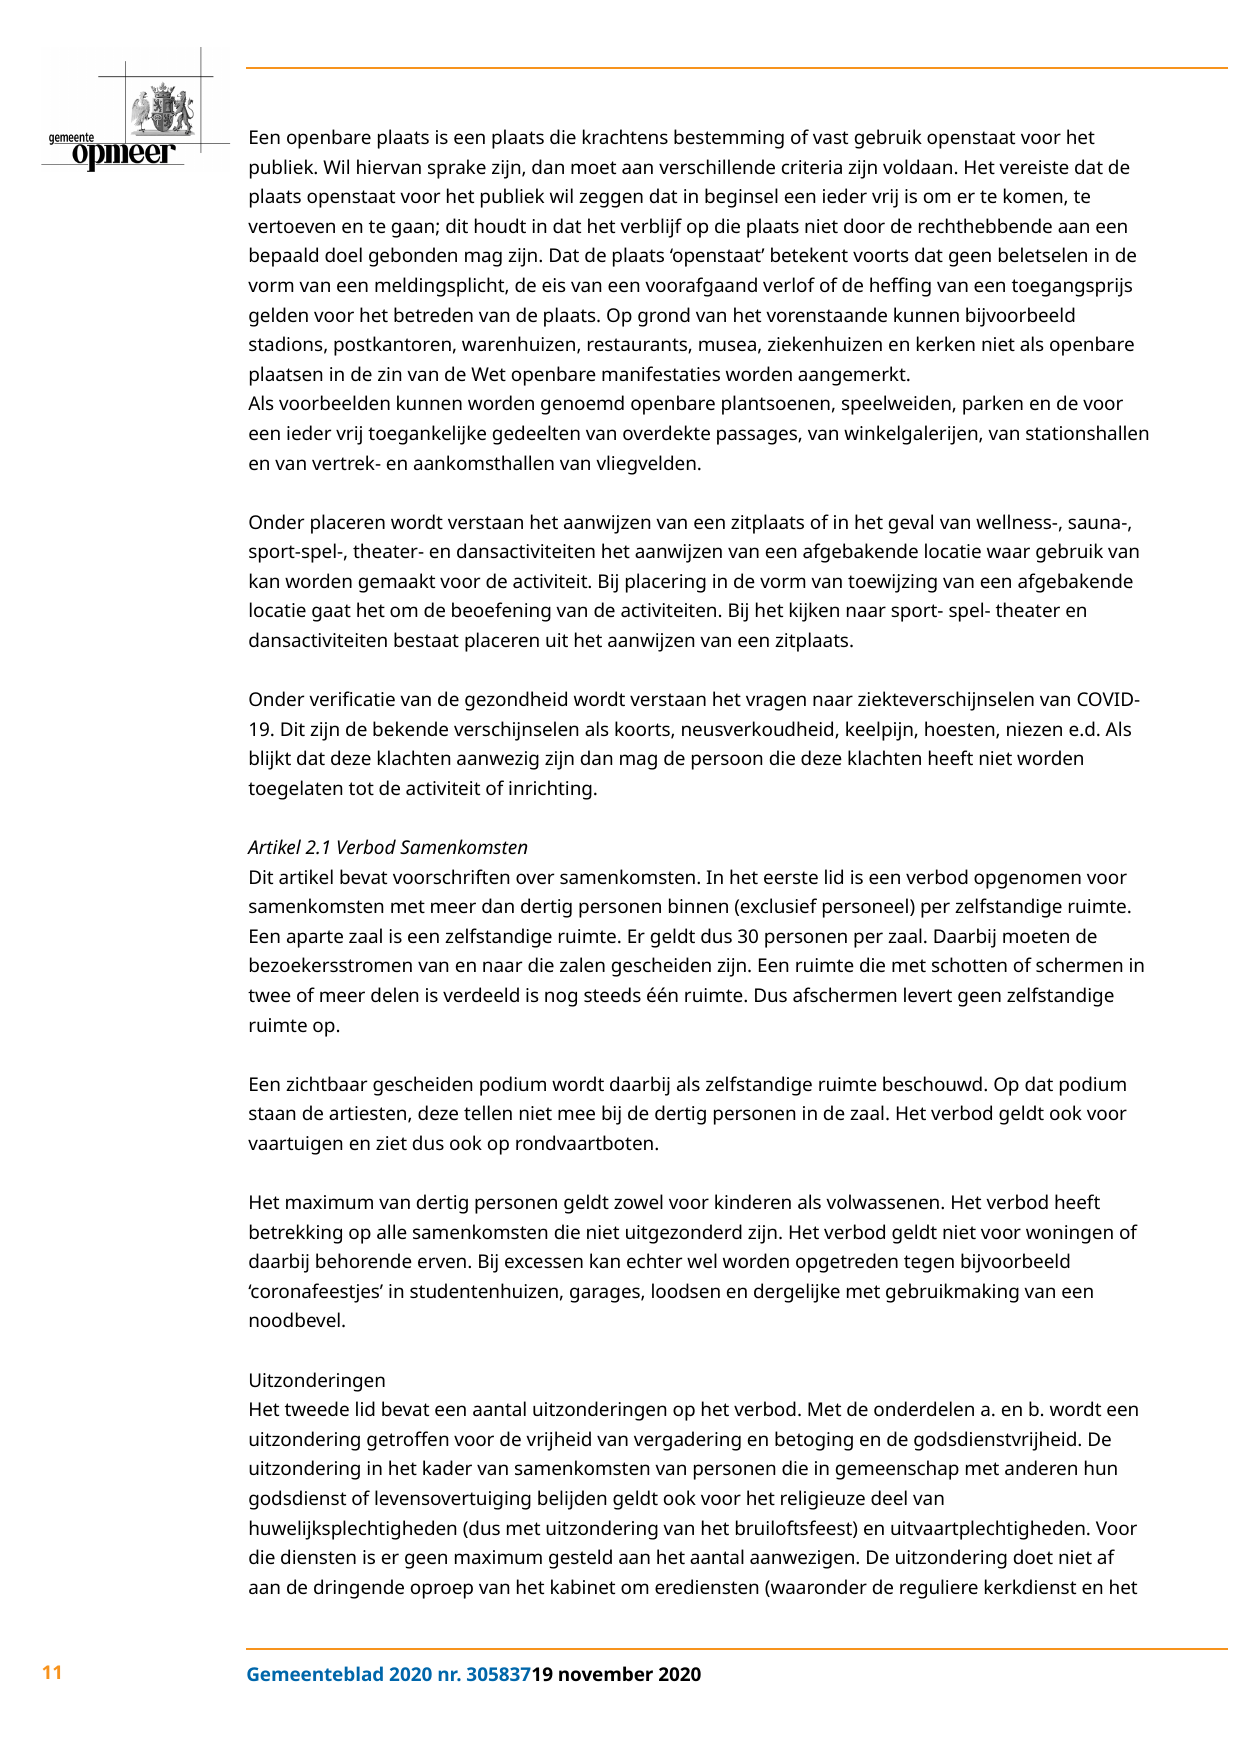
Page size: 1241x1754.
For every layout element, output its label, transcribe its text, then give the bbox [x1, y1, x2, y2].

text Onder verificatie van de gezondheid wordt verstaan het vragen naar ziekteverschijnselen van COVID-19. Dit zijn de bekende verschijnselen als koorts, neusverkoudheid, keelpijn, hoesten, niezen e.d. Als blijkt dat deze klachten aanwezig zijn dan mag de persoon die deze klachten heeft niet worden toegelaten tot de activiteit of inrichting. [248, 686, 1152, 801]
text Een openbare plaats is een plaats die krachtens bestemming of vast gebruik openstaat voor het publiek. Wil hiervan sprake zijn, dan moet aan verschillende criteria zijn voldaan. Het vereiste dat de plaats openstaat voor het publiek wil zeggen dat in beginsel een ieder vrij is om er te komen, te vertoeven en te gaan; dit houdt in dat het verblijf op die plaats niet door de rechthebbende aan een bepaald doel gebonden mag zijn. Dat de plaats ‘openstaat’ betekent voorts dat geen beletselen in de vorm van een meldingsplicht, de eis van een voorafgaand verlof of de heffing van een toegangsprijs gelden voor het betreden van de plaats. Op grond van het vorenstaande kunnen bijvoorbeeld stadions, postkantoren, warenhuizen, restaurants, musea, ziekenhuizen en kerken niet als openbare plaatsen in de zin van de Wet openbare manifestaties worden aangemerkt. [248, 124, 1152, 387]
text Uitzonderingen [248, 1367, 1152, 1393]
text Het maximum van dertig personen geldt zowel voor kinderen als volwassenen. Het verbod heeft betrekking op alle samenkomsten die niet uitgezonderd zijn. Het verbod geldt niet voor woningen of daarbij behorende erven. Bij excessen kan echter wel worden opgetreden tegen bijvoorbeeld ‘coronafeestjes’ in studentenhuizen, garages, loodsen en dergelijke met gebruikmaking van een noodbevel. [248, 1189, 1152, 1333]
text Als voorbeelden kunnen worden genoemd openbare plantsoenen, speelweiden, parken en de voor een ieder vrij toegankelijke gedeelten van overdekte passages, van winkelgalerijen, van stationshallen en van vertrek- en aankomsthallen van vliegvelden. [248, 391, 1152, 476]
text Artikel 2.1 Verbod Samenkomsten [248, 834, 1152, 860]
text Een zichtbaar gescheiden podium wordt daarbij als zelfstandige ruimte beschouwd. Op dat podium staan de artiesten, deze tellen niet mee bij de dertig personen in de zaal. Het verbod geldt ook voor vaartuigen en ziet dus ook op rondvaartboten. [248, 1071, 1152, 1156]
text Het tweede lid bevat een aantal uitzonderingen op het verbod. Met de onderdelen a. en b. wordt een uitzondering getroffen voor de vrijheid van vergadering en betoging en de godsdienstvrijheid. De uitzondering in het kader van samenkomsten van personen die in gemeenschap met anderen hun godsdienst of levensovertuiging belijden geldt ook voor het religieuze deel van huwelijksplechtigheden (dus met uitzondering van het bruiloftsfeest) en uitvaartplechtigheden. Voor die diensten is er geen maximum gesteld aan het aantal aanwezigen. De uitzondering doet niet af aan de dringende oproep van het kabinet om erediensten (waaronder de reguliere kerkdienst en het [248, 1396, 1152, 1600]
text Onder placeren wordt verstaan het aanwijzen van een zitplaats of in het geval van wellness-, sauna-, sport-spel-, theater- en dansactiviteiten het aanwijzen van een afgebakende locatie waar gebruik van kan worden gemaakt voor de activiteit. Bij placering in de vorm van toewijzing van een afgebakende locatie gaat het om de beoefening van de activiteiten. Bij het kijken naar sport- spel- theater en dansactiviteiten bestaat placeren uit het aanwijzen van een zitplaats. [248, 509, 1152, 653]
picture [41, 47, 231, 172]
text Dit artikel bevat voorschriften over samenkomsten. In het eerste lid is een verbod opgenomen voor samenkomsten met meer dan dertig personen binnen (exclusief personeel) per zelfstandige ruimte. Een aparte zaal is een zelfstandige ruimte. Er geldt dus 30 personen per zaal. Daarbij moeten de bezoekersstromen van en naar die zalen gescheiden zijn. Een ruimte die met schotten of schermen in twee of meer delen is verdeeld is nog steeds één ruimte. Dus afschermen levert geen zelfstandige ruimte op. [248, 864, 1152, 1038]
